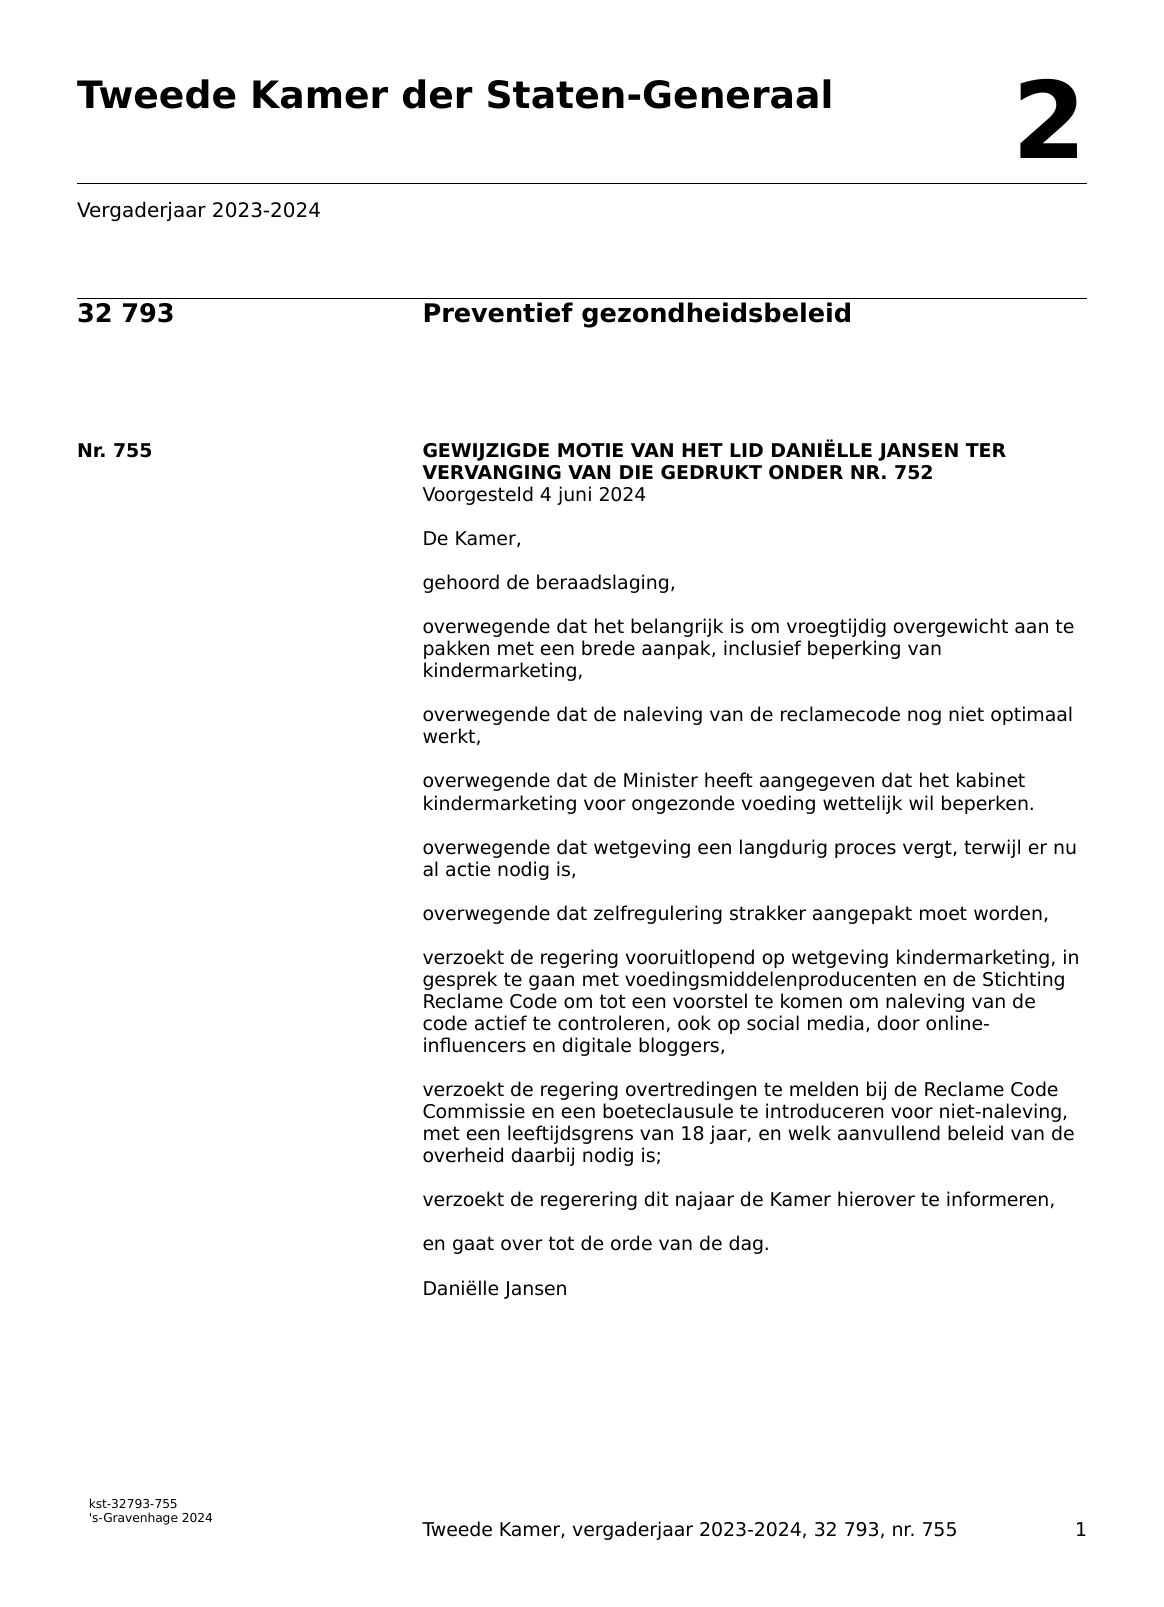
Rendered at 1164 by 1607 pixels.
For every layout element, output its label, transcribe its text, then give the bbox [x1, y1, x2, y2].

text De Kamer, [422, 528, 1087, 550]
text kst-32793-755 [88, 1497, 323, 1511]
table_header Tweede Kamer der Staten-Generaal [77, 59, 886, 183]
text Daniëlle Jansen [422, 1277, 1087, 1299]
text en gaat over tot de orde van de dag. [422, 1233, 1087, 1255]
text overwegende dat de Minister heeft aangegeven dat het kabinet kindermarketing voor ongezonde voeding wettelijk wil beperken. [422, 770, 1087, 814]
subtitle Nr. 755 GEWIJZIGDE MOTIE VAN HET LID DANIËLLE JANSEN TER VERVANGING VAN DIE GEDRUKT ONDER NR. 752 [77, 440, 1087, 484]
subtitle 32 793 Preventief gezondheidsbeleid [77, 299, 1087, 329]
text Voorgesteld 4 juni 2024 [422, 484, 1087, 506]
text verzoekt de regerering dit najaar de Kamer hierover te informeren, [422, 1189, 1087, 1211]
text gehoord de beraadslaging, [422, 572, 1087, 594]
table_cell Vergaderjaar 2023-2024 [77, 184, 1087, 298]
text 's-Gravenhage 2024 [88, 1511, 323, 1525]
text overwegende dat zelfregulering strakker aangepakt moet worden, [422, 903, 1087, 925]
table_header 2 [886, 59, 1087, 183]
text overwegende dat het belangrijk is om vroegtijdig overgewicht aan te pakken met een brede aanpak, inclusief beperking van kindermarketing, [422, 616, 1087, 682]
text overwegende dat de naleving van de reclamecode nog niet optimaal werkt, [422, 704, 1087, 748]
text overwegende dat wetgeving een langdurig proces vergt, terwijl er nu al actie nodig is, [422, 837, 1087, 881]
text verzoekt de regering vooruitlopend op wetgeving kindermarketing, in gesprek te gaan met voedingsmiddelenproducenten en de Stichting Reclame Code om tot een voorstel te komen om naleving van de code actief te controleren, ook op social media, door online-influencers en digitale bloggers, [422, 947, 1087, 1057]
text verzoekt de regering overtredingen te melden bij de Reclame Code Commissie en een boeteclausule te introduceren voor niet-naleving, met een leeftijdsgrens van 18 jaar, en welk aanvullend beleid van de overheid daarbij nodig is; [422, 1079, 1087, 1167]
